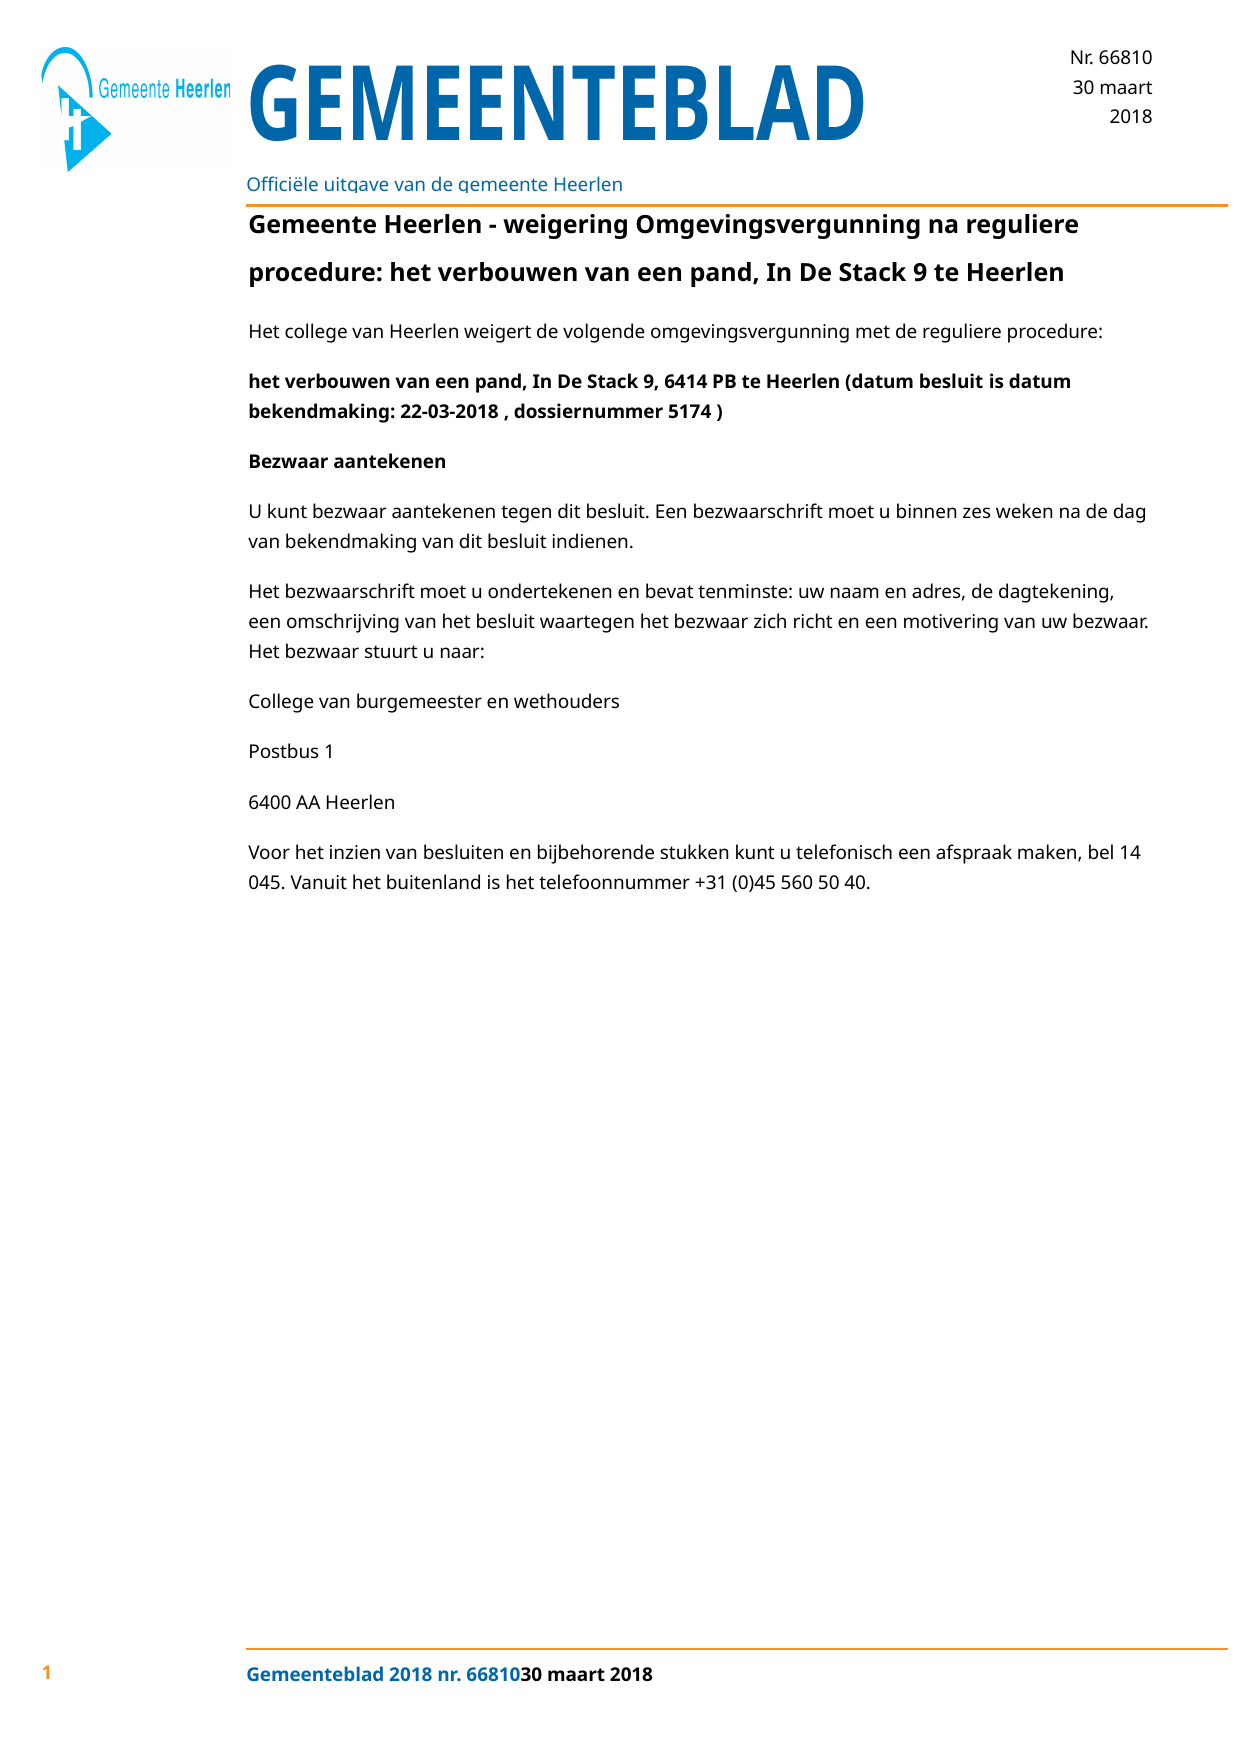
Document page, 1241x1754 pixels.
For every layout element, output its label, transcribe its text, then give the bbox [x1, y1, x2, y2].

text College van burgemeester en wethouders [248, 688, 1152, 714]
text Het college van Heerlen weigert de volgende omgevingsvergunning met de reguliere procedure: [248, 318, 1152, 344]
text het verbouwen van een pand, In De Stack 9, 6414 PB te Heerlen (datum besluit is datum bekendmaking: 22-03-2018 , dossiernummer 5174 ) [248, 368, 1152, 424]
picture [41, 47, 231, 172]
picture [41, 47, 58, 70]
text U kunt bezwaar aantekenen tegen dit besluit. Een bezwaarschrift moet u binnen zes weken na de dag van bekendmaking van dit besluit indienen. [248, 499, 1152, 554]
text Gemeente Heerlen - weigering Omgevingsvergunning na reguliere procedure: het verbouwen van een pand, In De Stack 9 te Heerlen [248, 207, 1152, 288]
text 6400 AA Heerlen [248, 789, 1152, 815]
text Het bezwaarschrift moet u ondertekenen en bevat tenminste: uw naam en adres, de dagtekening, een omschrijving van het besluit waartegen het bezwaar zich richt en een motivering van uw bezwaar. Het bezwaar stuurt u naar: [248, 579, 1152, 664]
text Voor het inzien van besluiten en bijbehorende stukken kunt u telefonisch een afspraak maken, bel 14 045. Vanuit het buitenland is het telefoonnummer +31 (0)45 560 50 40. [248, 839, 1152, 895]
text Postbus 1 [248, 739, 1152, 764]
text Bezwaar aantekenen [248, 448, 1152, 474]
